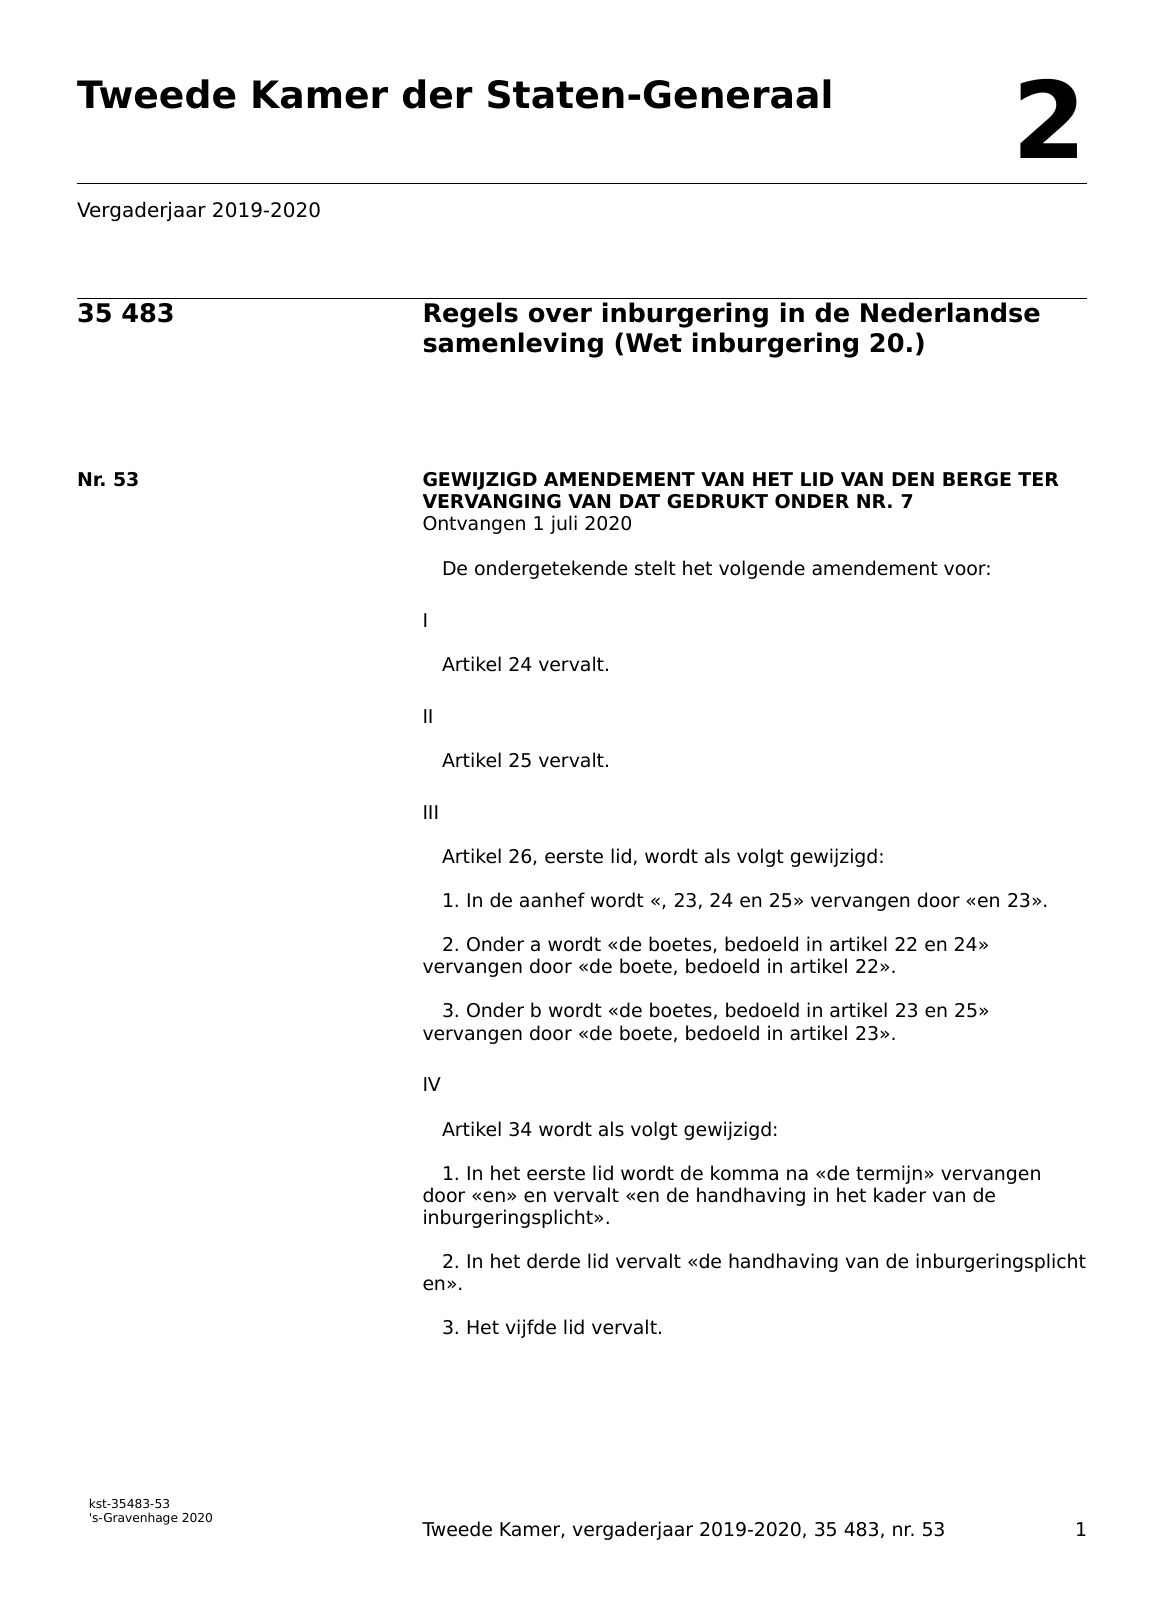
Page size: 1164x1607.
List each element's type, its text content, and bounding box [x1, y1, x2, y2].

text Artikel 26, eerste lid, wordt als volgt gewijzigd: [422, 846, 1087, 868]
text Artikel 25 vervalt. [422, 750, 1087, 772]
text Artikel 34 wordt als volgt gewijzigd: [422, 1118, 1087, 1141]
subtitle I [422, 609, 1087, 631]
table_header Tweede Kamer der Staten-Generaal [77, 59, 886, 183]
subtitle IV [422, 1074, 1087, 1096]
text 2. Onder a wordt «de boetes, bedoeld in artikel 22 en 24» vervangen door «de boete, bedoeld in artikel 22». [422, 934, 1087, 978]
text Ontvangen 1 juli 2020 [422, 513, 1087, 535]
table_cell Vergaderjaar 2019-2020 [77, 184, 1087, 298]
text 2. In het derde lid vervalt «de handhaving van de inburgeringsplicht en». [422, 1251, 1087, 1295]
text 's-Gravenhage 2020 [88, 1511, 323, 1525]
text Artikel 24 vervalt. [422, 654, 1087, 676]
text 1. In het eerste lid wordt de komma na «de termijn» vervangen door «en» en vervalt «en de handhaving in het kader van de inburgeringsplicht». [422, 1163, 1087, 1229]
text 1. In de aanhef wordt «, 23, 24 en 25» vervangen door «en 23». [422, 890, 1087, 912]
subtitle Nr. 53 GEWIJZIGD AMENDEMENT VAN HET LID VAN DEN BERGE TER VERVANGING VAN DAT GEDRUKT ONDER NR. 7 [77, 469, 1087, 513]
table_header 2 [886, 59, 1087, 183]
subtitle 35 483 Regels over inburgering in de Nederlandse samenleving (Wet inburgering 20.) [77, 299, 1087, 358]
text 3. Het vijfde lid vervalt. [422, 1317, 1087, 1339]
text 3. Onder b wordt «de boetes, bedoeld in artikel 23 en 25» vervangen door «de boete, bedoeld in artikel 23». [422, 1000, 1087, 1044]
text kst-35483-53 [88, 1497, 323, 1511]
subtitle III [422, 802, 1087, 824]
subtitle II [422, 706, 1087, 728]
text De ondergetekende stelt het volgende amendement voor: [422, 557, 1087, 579]
